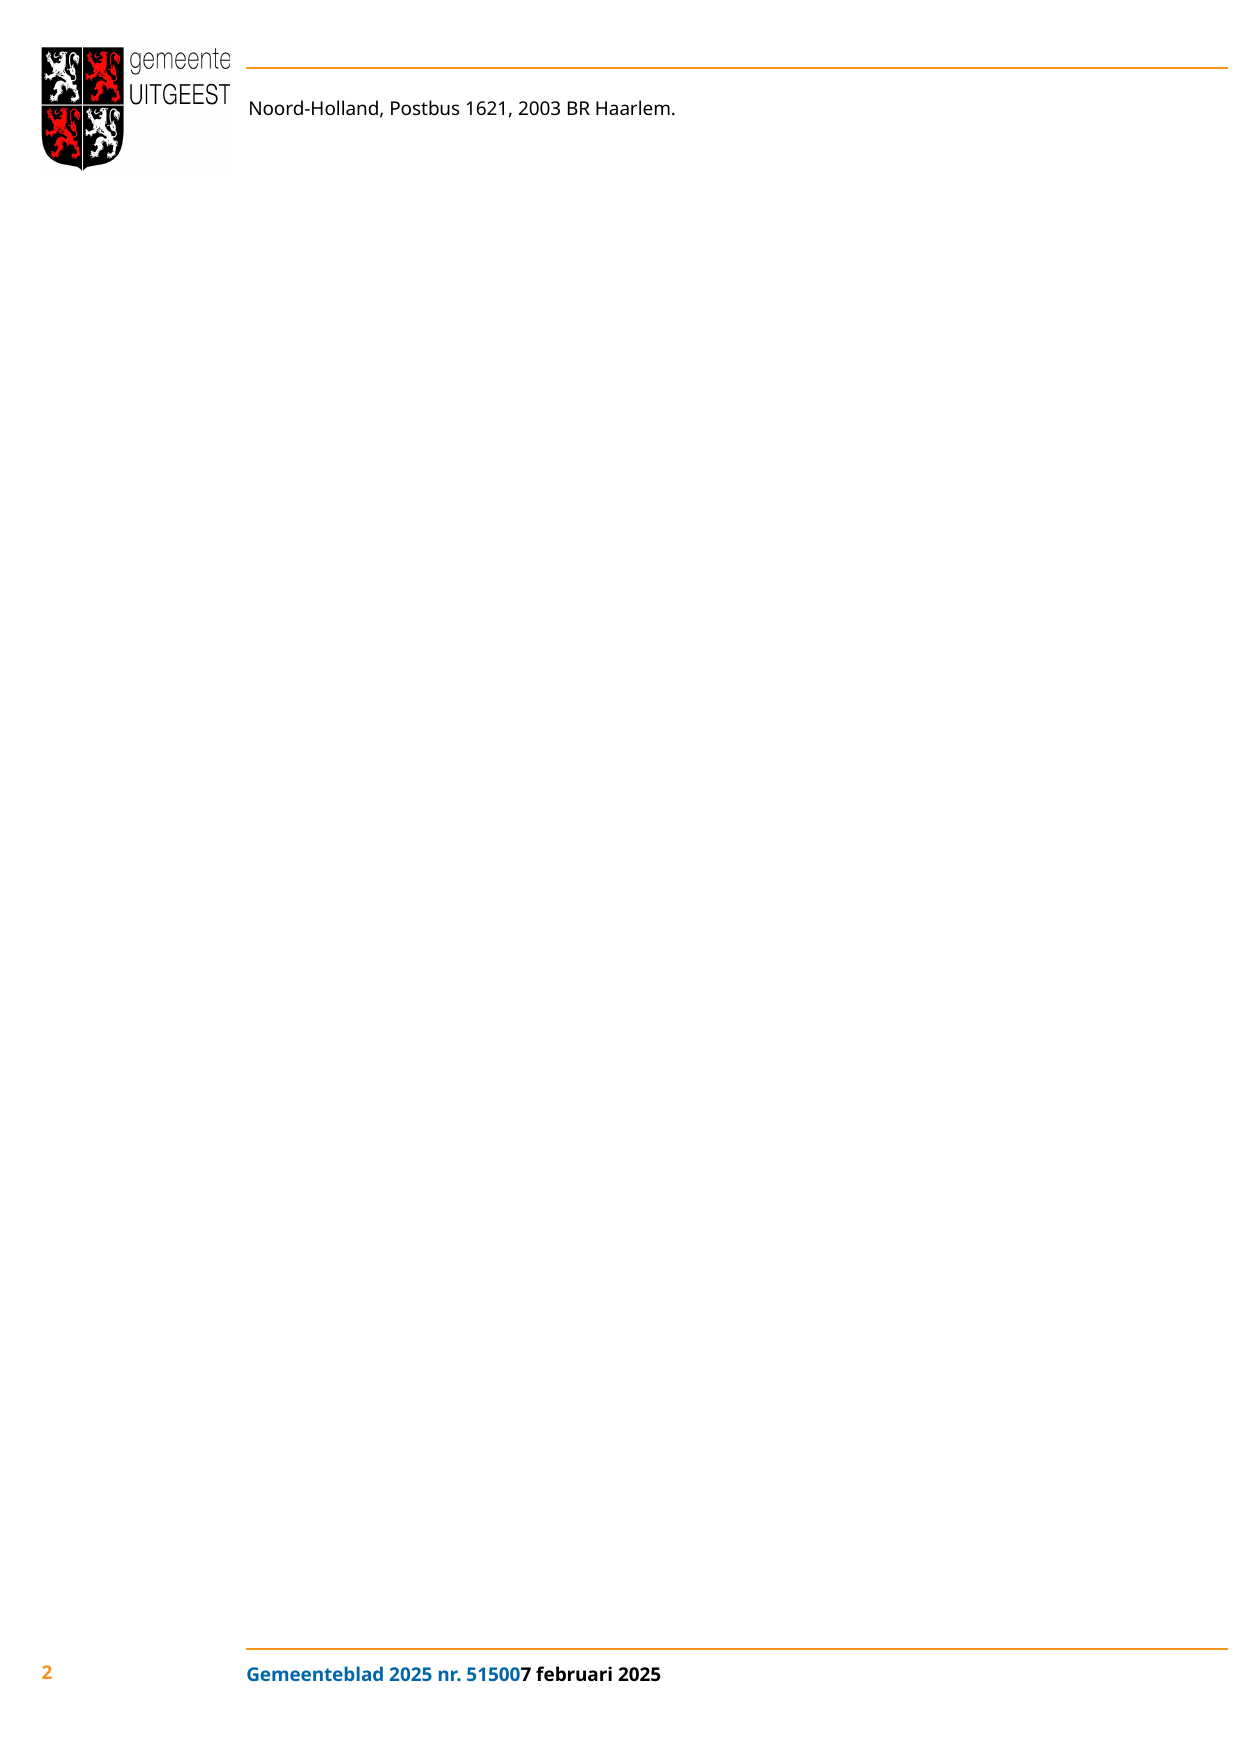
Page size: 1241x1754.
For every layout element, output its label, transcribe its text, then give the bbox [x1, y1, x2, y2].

picture [41, 47, 231, 172]
text Noord-Holland, Postbus 1621, 2003 BR Haarlem. [248, 95, 1152, 121]
